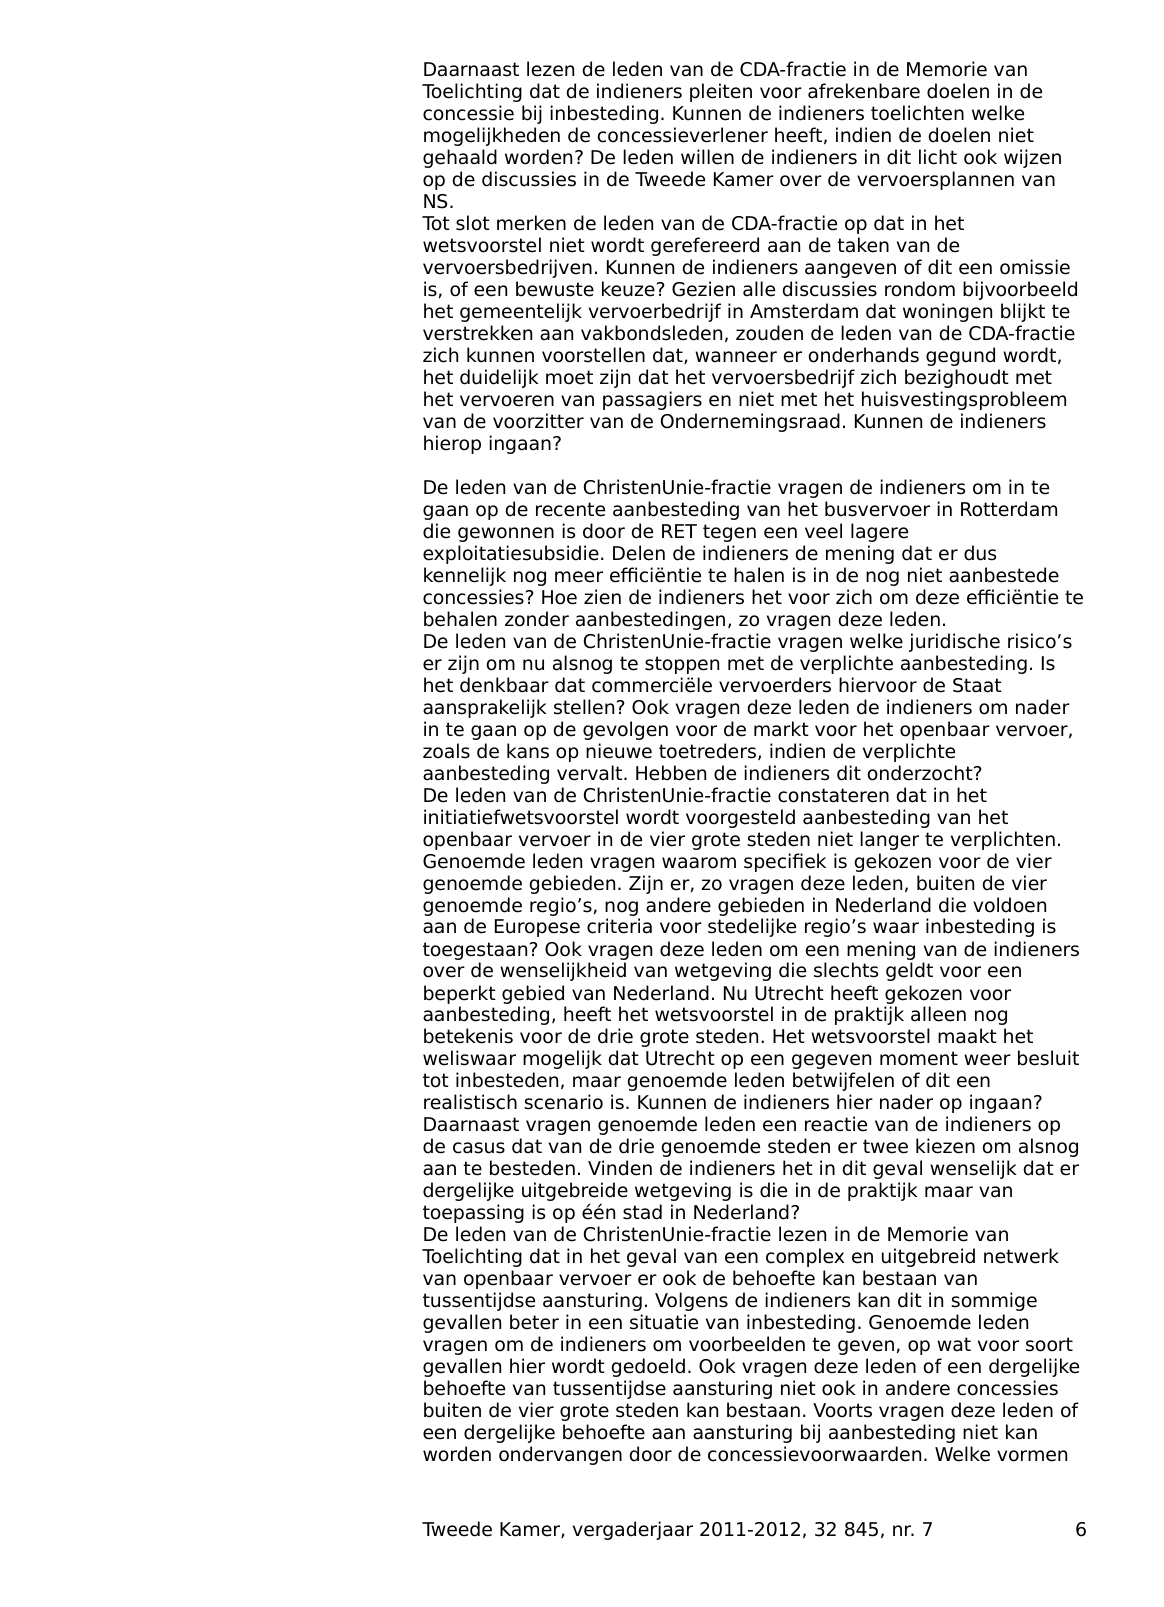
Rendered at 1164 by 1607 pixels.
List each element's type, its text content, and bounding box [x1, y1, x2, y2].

text Daarnaast lezen de leden van de CDA-fractie in de Memorie van Toelichting dat de indieners pleiten voor afrekenbare doelen in de concessie bij inbesteding. Kunnen de indieners toelichten welke mogelijkheden de concessieverlener heeft, indien de doelen niet gehaald worden? De leden willen de indieners in dit licht ook wijzen op de discussies in de Tweede Kamer over de vervoersplannen van NS. [422, 59, 1087, 213]
text De leden van de ChristenUnie-fractie lezen in de Memorie van Toelichting dat in het geval van een complex en uitgebreid netwerk van openbaar vervoer er ook de behoefte kan bestaan van tussentijdse aansturing. Volgens de indieners kan dit in sommige gevallen beter in een situatie van inbesteding. Genoemde leden vragen om de indieners om voorbeelden te geven, op wat voor soort gevallen hier wordt gedoeld. Ook vragen deze leden of een dergelijke behoefte van tussentijdse aansturing niet ook in andere concessies buiten de vier grote steden kan bestaan. Voorts vragen deze leden of een dergelijke behoefte aan aansturing bij aanbesteding niet kan worden ondervangen door de concessievoorwaarden. Welke vormen [422, 1224, 1087, 1466]
text De leden van de ChristenUnie-fractie vragen de indieners om in te gaan op de recente aanbesteding van het busvervoer in Rotterdam die gewonnen is door de RET tegen een veel lagere exploitatiesubsidie. Delen de indieners de mening dat er dus kennelijk nog meer efficiëntie te halen is in de nog niet aanbestede concessies? Hoe zien de indieners het voor zich om deze efficiëntie te behalen zonder aanbestedingen, zo vragen deze leden. [422, 477, 1087, 631]
text De leden van de ChristenUnie-fractie constateren dat in het initiatiefwetsvoorstel wordt voorgesteld aanbesteding van het openbaar vervoer in de vier grote steden niet langer te verplichten. Genoemde leden vragen waarom specifiek is gekozen voor de vier genoemde gebieden. Zijn er, zo vragen deze leden, buiten de vier genoemde regio’s, nog andere gebieden in Nederland die voldoen aan de Europese criteria voor stedelijke regio’s waar inbesteding is toegestaan? Ook vragen deze leden om een mening van de indieners over de wenselijkheid van wetgeving die slechts geldt voor een beperkt gebied van Nederland. Nu Utrecht heeft gekozen voor aanbesteding, heeft het wetsvoorstel in de praktijk alleen nog betekenis voor de drie grote steden. Het wetsvoorstel maakt het weliswaar mogelijk dat Utrecht op een gegeven moment weer besluit tot inbesteden, maar genoemde leden betwijfelen of dit een realistisch scenario is. Kunnen de indieners hier nader op ingaan? Daarnaast vragen genoemde leden een reactie van de indieners op de casus dat van de drie genoemde steden er twee kiezen om alsnog aan te besteden. Vinden de indieners het in dit geval wenselijk dat er dergelijke uitgebreide wetgeving is die in de praktijk maar van toepassing is op één stad in Nederland? [422, 784, 1087, 1224]
text Tot slot merken de leden van de CDA-fractie op dat in het wetsvoorstel niet wordt gerefereerd aan de taken van de vervoersbedrijven. Kunnen de indieners aangeven of dit een omissie is, of een bewuste keuze? Gezien alle discussies rondom bijvoorbeeld het gemeentelijk vervoerbedrijf in Amsterdam dat woningen blijkt te verstrekken aan vakbondsleden, zouden de leden van de CDA-fractie zich kunnen voorstellen dat, wanneer er onderhands gegund wordt, het duidelijk moet zijn dat het vervoersbedrijf zich bezighoudt met het vervoeren van passagiers en niet met het huisvestingsprobleem van de voorzitter van de Ondernemingsraad. Kunnen de indieners hierop ingaan? [422, 213, 1087, 455]
text De leden van de ChristenUnie-fractie vragen welke juridische risico’s er zijn om nu alsnog te stoppen met de verplichte aanbesteding. Is het denkbaar dat commerciële vervoerders hiervoor de Staat aansprakelijk stellen? Ook vragen deze leden de indieners om nader in te gaan op de gevolgen voor de markt voor het openbaar vervoer, zoals de kans op nieuwe toetreders, indien de verplichte aanbesteding vervalt. Hebben de indieners dit onderzocht? [422, 631, 1087, 784]
